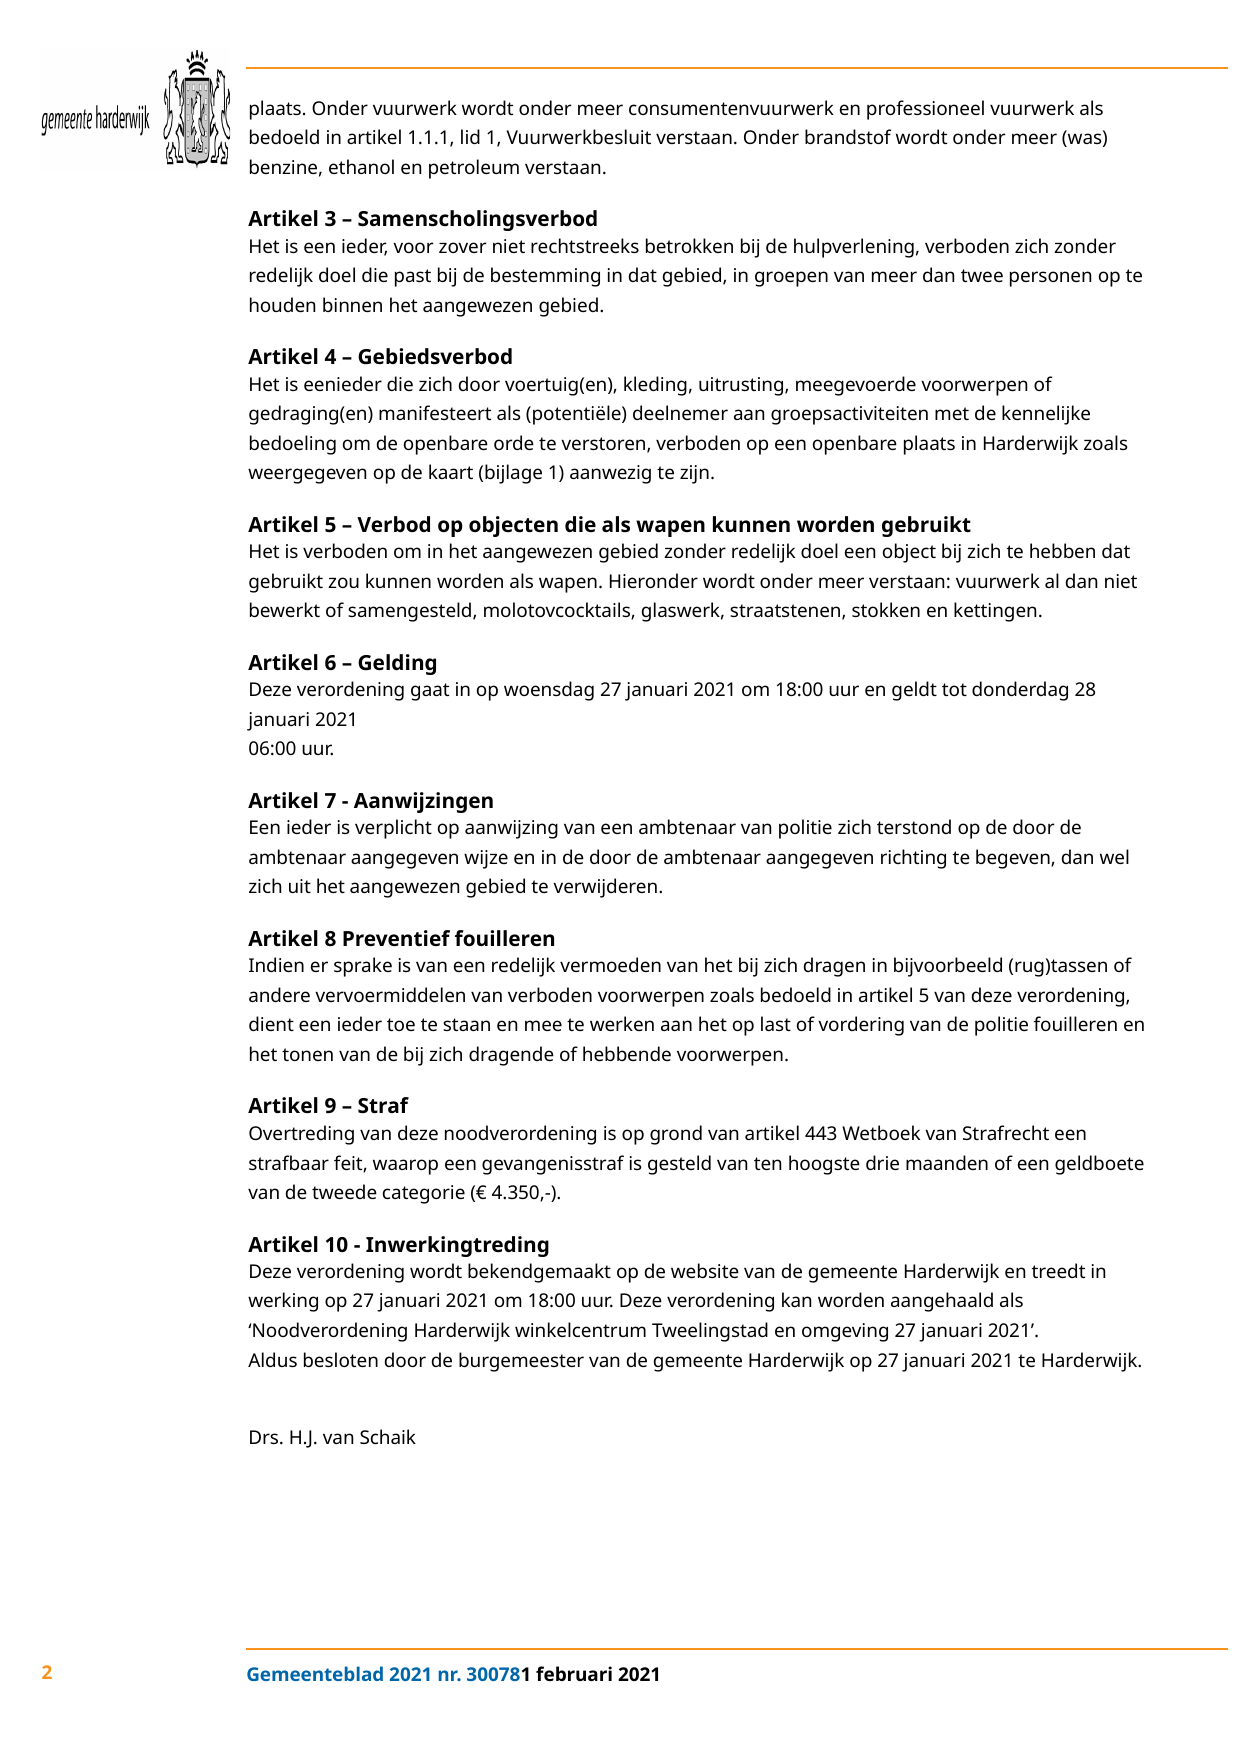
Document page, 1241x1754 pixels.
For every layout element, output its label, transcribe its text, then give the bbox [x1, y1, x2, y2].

text Deze verordening wordt bekendgemaakt op de website van de gemeente Harderwijk en treedt in werking op 27 januari 2021 om 18:00 uur. Deze verordening kan worden aangehaald als ‘Noodverordening Harderwijk winkelcentrum Tweelingstad en omgeving 27 januari 2021’. [248, 1258, 1152, 1343]
text Overtreding van deze noodverordening is op grond van artikel 443 Wetboek van Strafrecht een strafbaar feit, waarop een gevangenisstraf is gesteld van ten hoogste drie maanden of een geldboete van de tweede categorie (€ 4.350,-). [248, 1120, 1152, 1205]
text Indien er sprake is van een redelijk vermoeden van het bij zich dragen in bijvoorbeeld (rug)tassen of andere vervoermiddelen van verboden voorwerpen zoals bedoeld in artikel 5 van deze verordening, dient een ieder toe te staan en mee te werken aan het op last of vordering van de politie fouilleren en het tonen van de bij zich dragende of hebbende voorwerpen. [248, 952, 1152, 1067]
text Deze verordening gaat in op woensdag 27 januari 2021 om 18:00 uur en geldt tot donderdag 28 januari 2021 [248, 676, 1152, 732]
text Artikel 3 – Samenscholingsverbod [248, 204, 1152, 233]
text Artikel 9 – Straf [248, 1092, 1152, 1120]
text Artikel 8 Preventief fouilleren [248, 924, 1152, 952]
text Het is eenieder die zich door voertuig(en), kleding, uitrusting, meegevoerde voorwerpen of gedraging(en) manifesteert als (potentiële) deelnemer aan groepsactiviteiten met de kennelijke bedoeling om de openbare orde te verstoren, verboden op een openbare plaats in Harderwijk zoals weergegeven op de kaart (bijlage 1) aanwezig te zijn. [248, 371, 1152, 485]
text Artikel 5 – Verbod op objecten die als wapen kunnen worden gebruikt [248, 510, 1152, 538]
text Het is verboden om in het aangewezen gebied zonder redelijk doel een object bij zich te hebben dat gebruikt zou kunnen worden als wapen. Hieronder wordt onder meer verstaan: vuurwerk al dan niet bewerkt of samengesteld, molotovcocktails, glaswerk, straatstenen, stokken en kettingen. [248, 538, 1152, 623]
text Artikel 10 - Inwerkingtreding [248, 1230, 1152, 1258]
text Artikel 7 - Aanwijzingen [248, 786, 1152, 814]
text plaats. Onder vuurwerk wordt onder meer consumentenvuurwerk en professioneel vuurwerk als bedoeld in artikel 1.1.1, lid 1, Vuurwerkbesluit verstaan. Onder brandstof wordt onder meer (was) benzine, ethanol en petroleum verstaan. [248, 95, 1152, 180]
text Artikel 4 – Gebiedsverbod [248, 342, 1152, 371]
text Een ieder is verplicht op aanwijzing van een ambtenaar van politie zich terstond op de door de ambtenaar aangegeven wijze en in de door de ambtenaar aangegeven richting te begeven, dan wel zich uit het aangewezen gebied te verwijderen. [248, 814, 1152, 899]
text Drs. H.J. van Schaik [248, 1424, 1152, 1450]
text Artikel 6 – Gelding [248, 648, 1152, 676]
picture [41, 47, 231, 172]
text Aldus besloten door de burgemeester van de gemeente Harderwijk op 27 januari 2021 te Harderwijk. [248, 1347, 1152, 1373]
text 06:00 uur. [248, 736, 1152, 761]
text Het is een ieder, voor zover niet rechtstreeks betrokken bij de hulpverlening, verboden zich zonder redelijk doel die past bij de bestemming in dat gebied, in groepen van meer dan twee personen op te houden binnen het aangewezen gebied. [248, 233, 1152, 318]
